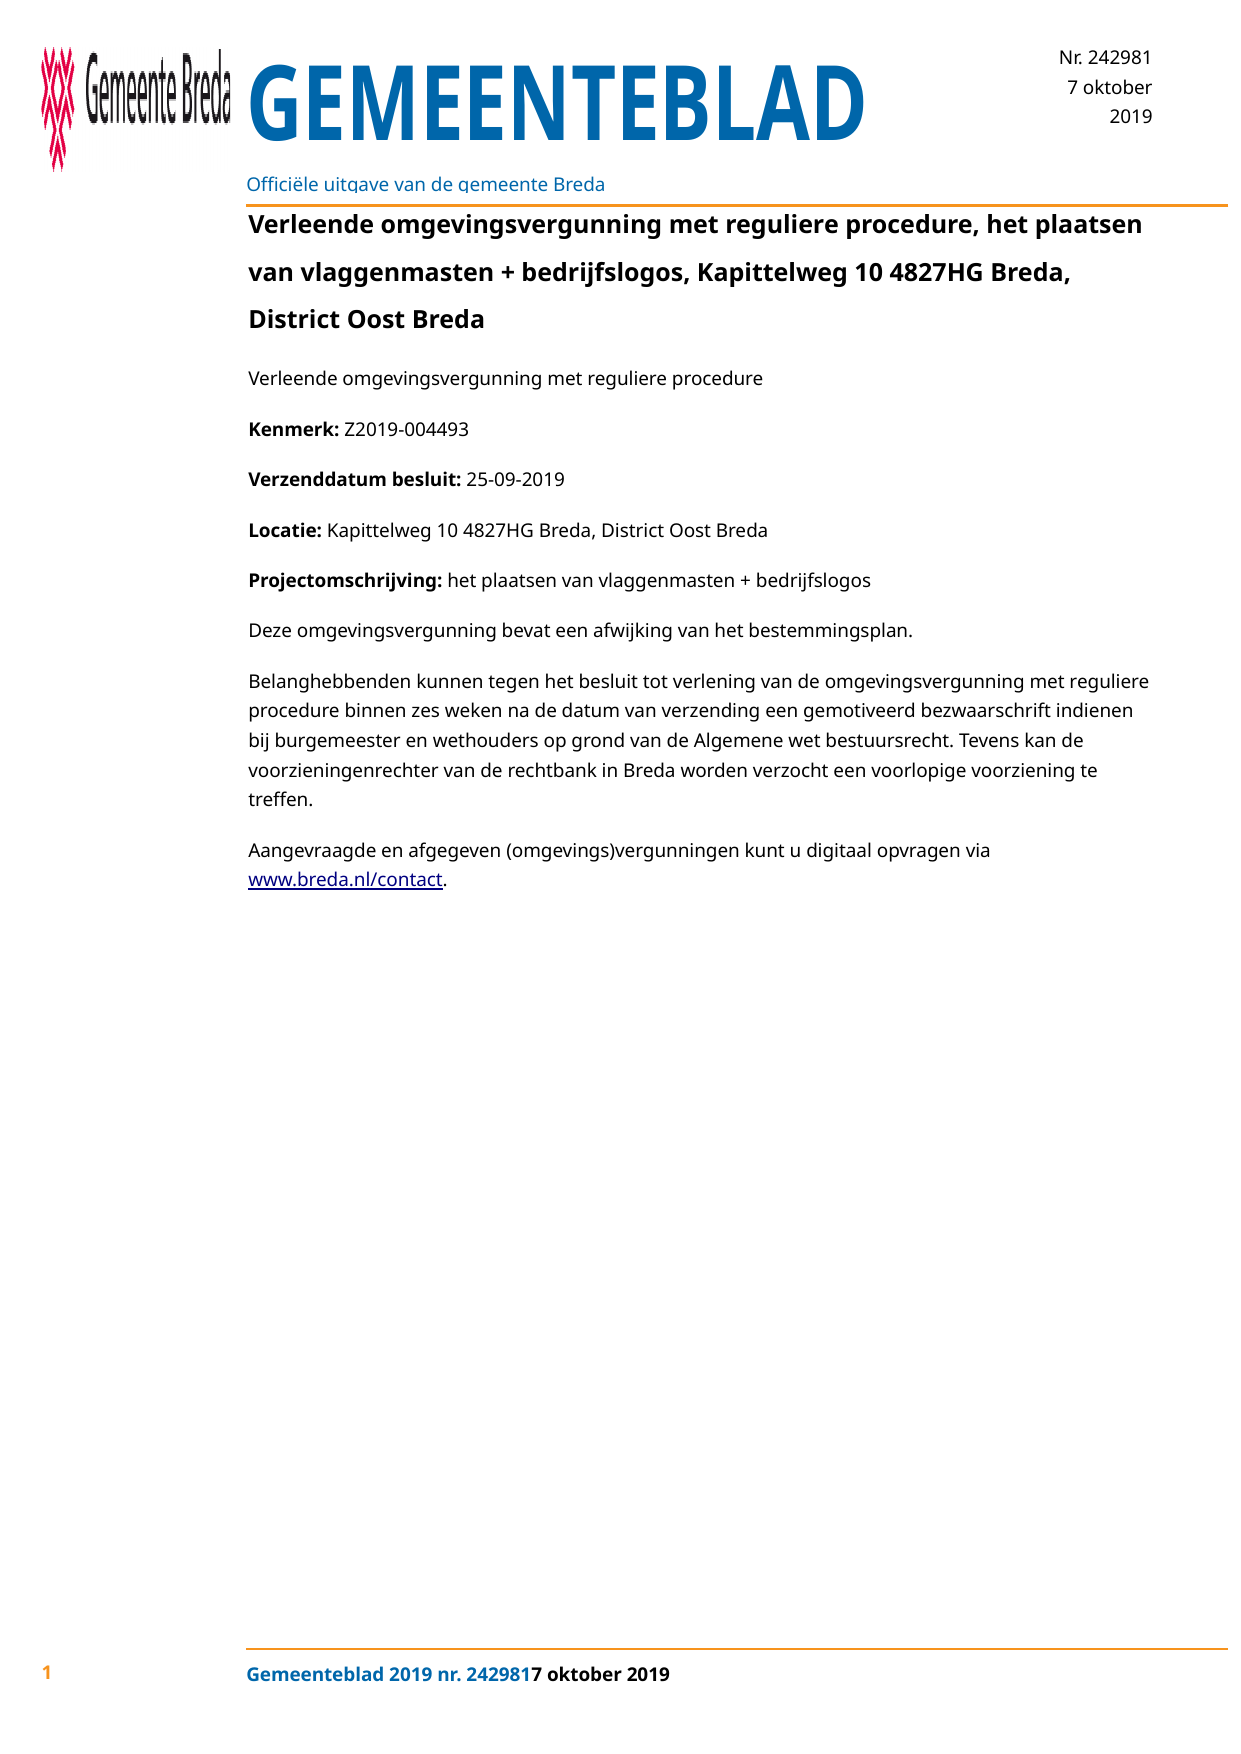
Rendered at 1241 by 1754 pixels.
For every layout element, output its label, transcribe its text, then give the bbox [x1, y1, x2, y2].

text Belanghebbenden kunnen tegen het besluit tot verlening van de omgevingsvergunning met reguliere procedure binnen zes weken na de datum van verzending een gemotiveerd bezwaarschrift indienen bij burgemeester en wethouders op grond van de Algemene wet bestuursrecht. Tevens kan de voorzieningenrechter van de rechtbank in Breda worden verzocht een voorlopige voorziening te treffen. [248, 668, 1152, 812]
text Kenmerk: Z2019-004493 [248, 416, 1152, 442]
text Deze omgevingsvergunning bevat een afwijking van het bestemmingsplan. [248, 618, 1152, 643]
text Projectomschrijving: het plaatsen van vlaggenmasten + bedrijfslogos [248, 567, 1152, 593]
text Verleende omgevingsvergunning met reguliere procedure, het plaatsen van vlaggenmasten + bedrijfslogos, Kapittelweg 10 4827HG Breda, District Oost Breda [248, 207, 1152, 336]
text Verzenddatum besluit: 25-09-2019 [248, 466, 1152, 492]
picture [41, 47, 231, 172]
text Verleende omgevingsvergunning met reguliere procedure [248, 366, 1152, 391]
text Aangevraagde en afgegeven (omgevings)vergunningen kunt u digitaal opvragen via www.breda.nl/contact. [248, 837, 1152, 892]
text Locatie: Kapittelweg 10 4827HG Breda, District Oost Breda [248, 517, 1152, 542]
